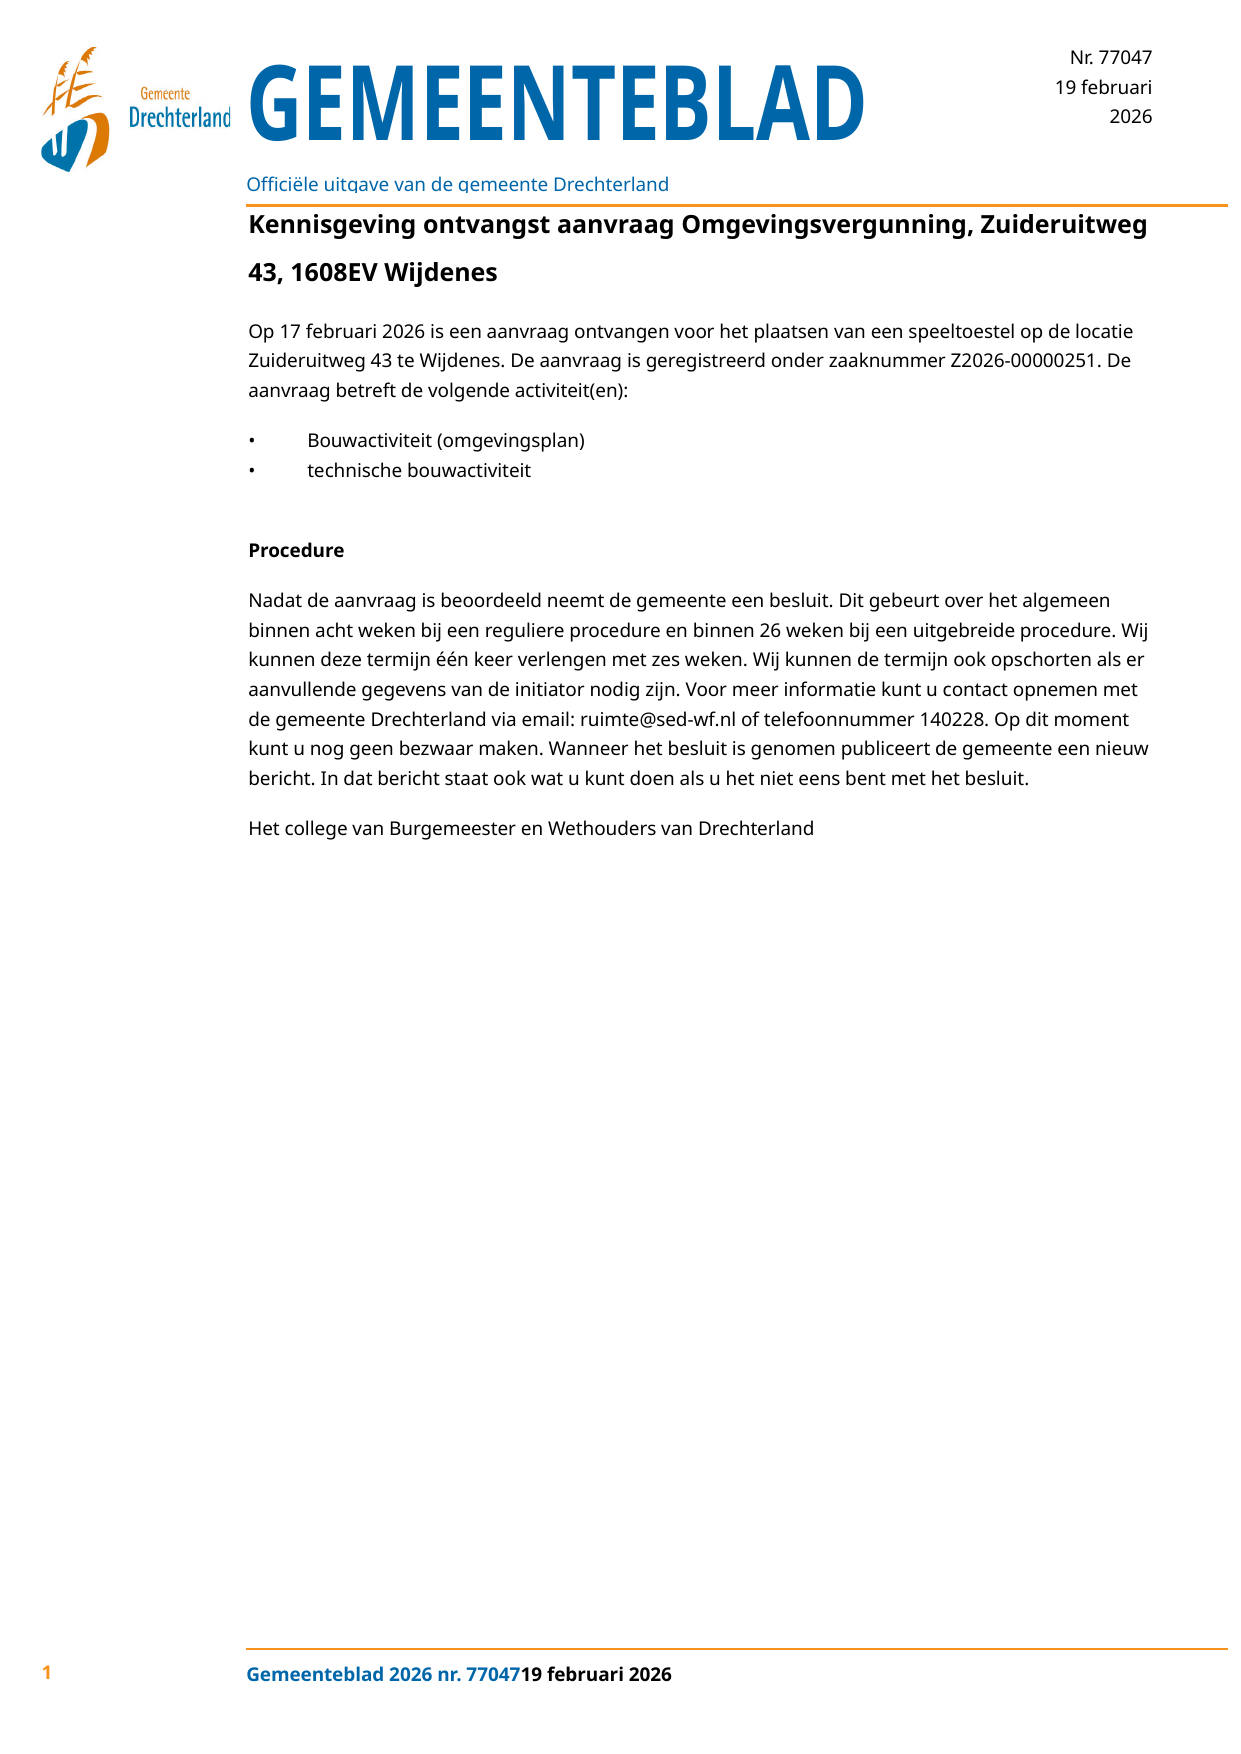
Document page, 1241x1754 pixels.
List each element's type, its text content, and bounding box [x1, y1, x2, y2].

text Op 17 februari 2026 is een aanvraag ontvangen voor het plaatsen van een speeltoestel op de locatie Zuideruitweg 43 te Wijdenes. De aanvraag is geregistreerd onder zaaknummer Z2026-00000251. De aanvraag betreft de volgende activiteit(en): [248, 318, 1152, 403]
list technische bouwactiviteit [248, 457, 1152, 483]
text Kennisgeving ontvangst aanvraag Omgevingsvergunning, Zuideruitweg 43, 1608EV Wijdenes [248, 207, 1152, 288]
list Bouwactiviteit (omgevingsplan) [248, 427, 1152, 453]
text Het college van Burgemeester en Wethouders van Drechterland [248, 815, 1152, 841]
text Nadat de aanvraag is beoordeeld neemt de gemeente een besluit. Dit gebeurt over het algemeen binnen acht weken bij een reguliere procedure en binnen 26 weken bij een uitgebreide procedure. Wij kunnen deze termijn één keer verlengen met zes weken. Wij kunnen de termijn ook opschorten als er aanvullende gegevens van de initiator nodig zijn. Voor meer informatie kunt u contact opnemen met de gemeente Drechterland via email: ruimte@sed-wf.nl of telefoonnummer 140228. Op dit moment kunt u nog geen bezwaar maken. Wanneer het besluit is genomen publiceert de gemeente een nieuw bericht. In dat bericht staat ook wat u kunt doen als u het niet eens bent met het besluit. [248, 587, 1152, 791]
text Procedure [248, 537, 1152, 563]
picture [226, 115, 231, 124]
picture [41, 47, 231, 172]
picture [41, 158, 64, 172]
